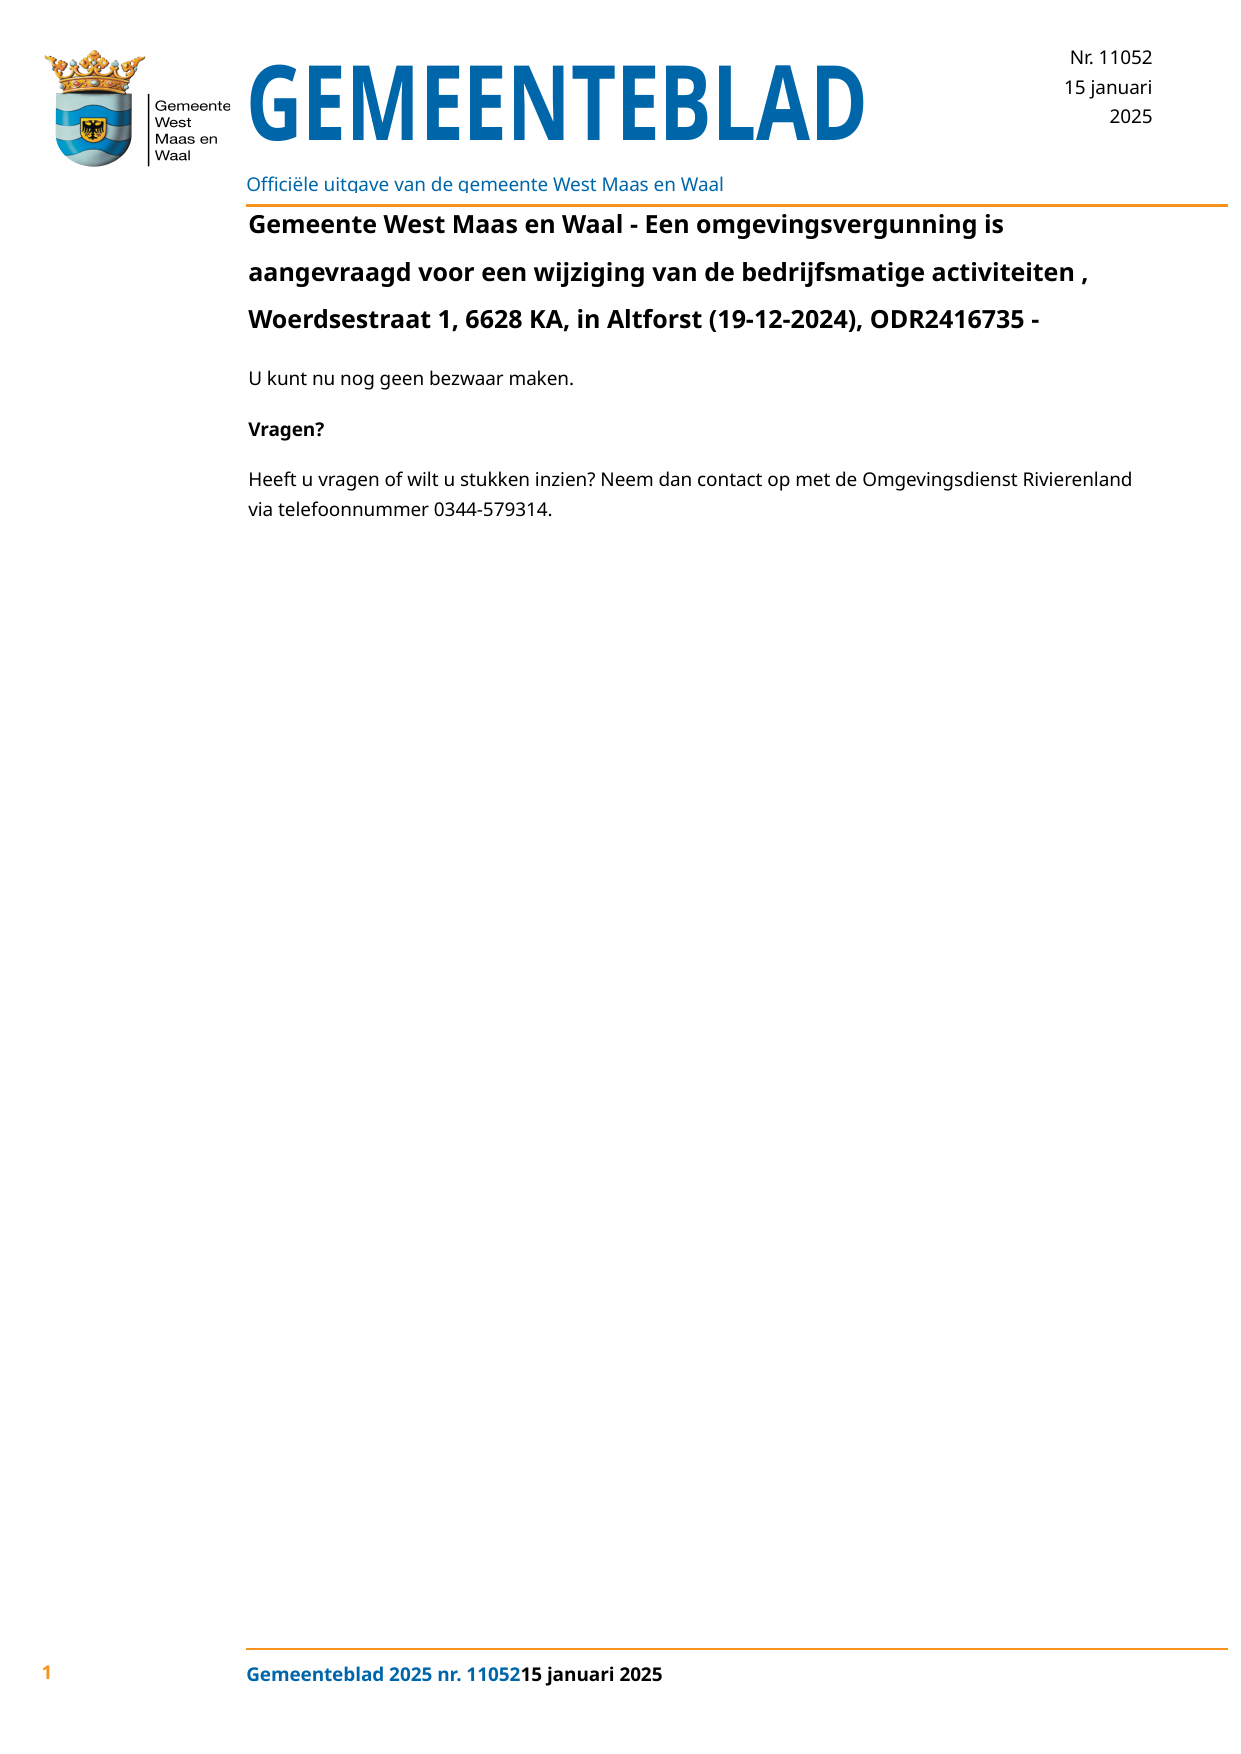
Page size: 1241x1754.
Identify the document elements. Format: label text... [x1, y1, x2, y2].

picture [41, 47, 231, 172]
text U kunt nu nog geen bezwaar maken. [248, 366, 1152, 391]
text Gemeente West Maas en Waal - Een omgevingsvergunning is aangevraagd voor een wijziging van de bedrijfsmatige activiteiten , Woerdsestraat 1, 6628 KA, in Altforst (19-12-2024), ODR2416735 - [248, 207, 1152, 336]
text Vragen? [248, 416, 1152, 442]
text Heeft u vragen of wilt u stukken inzien? Neem dan contact op met de Omgevingsdienst Rivierenland via telefoonnummer 0344-579314. [248, 466, 1152, 522]
